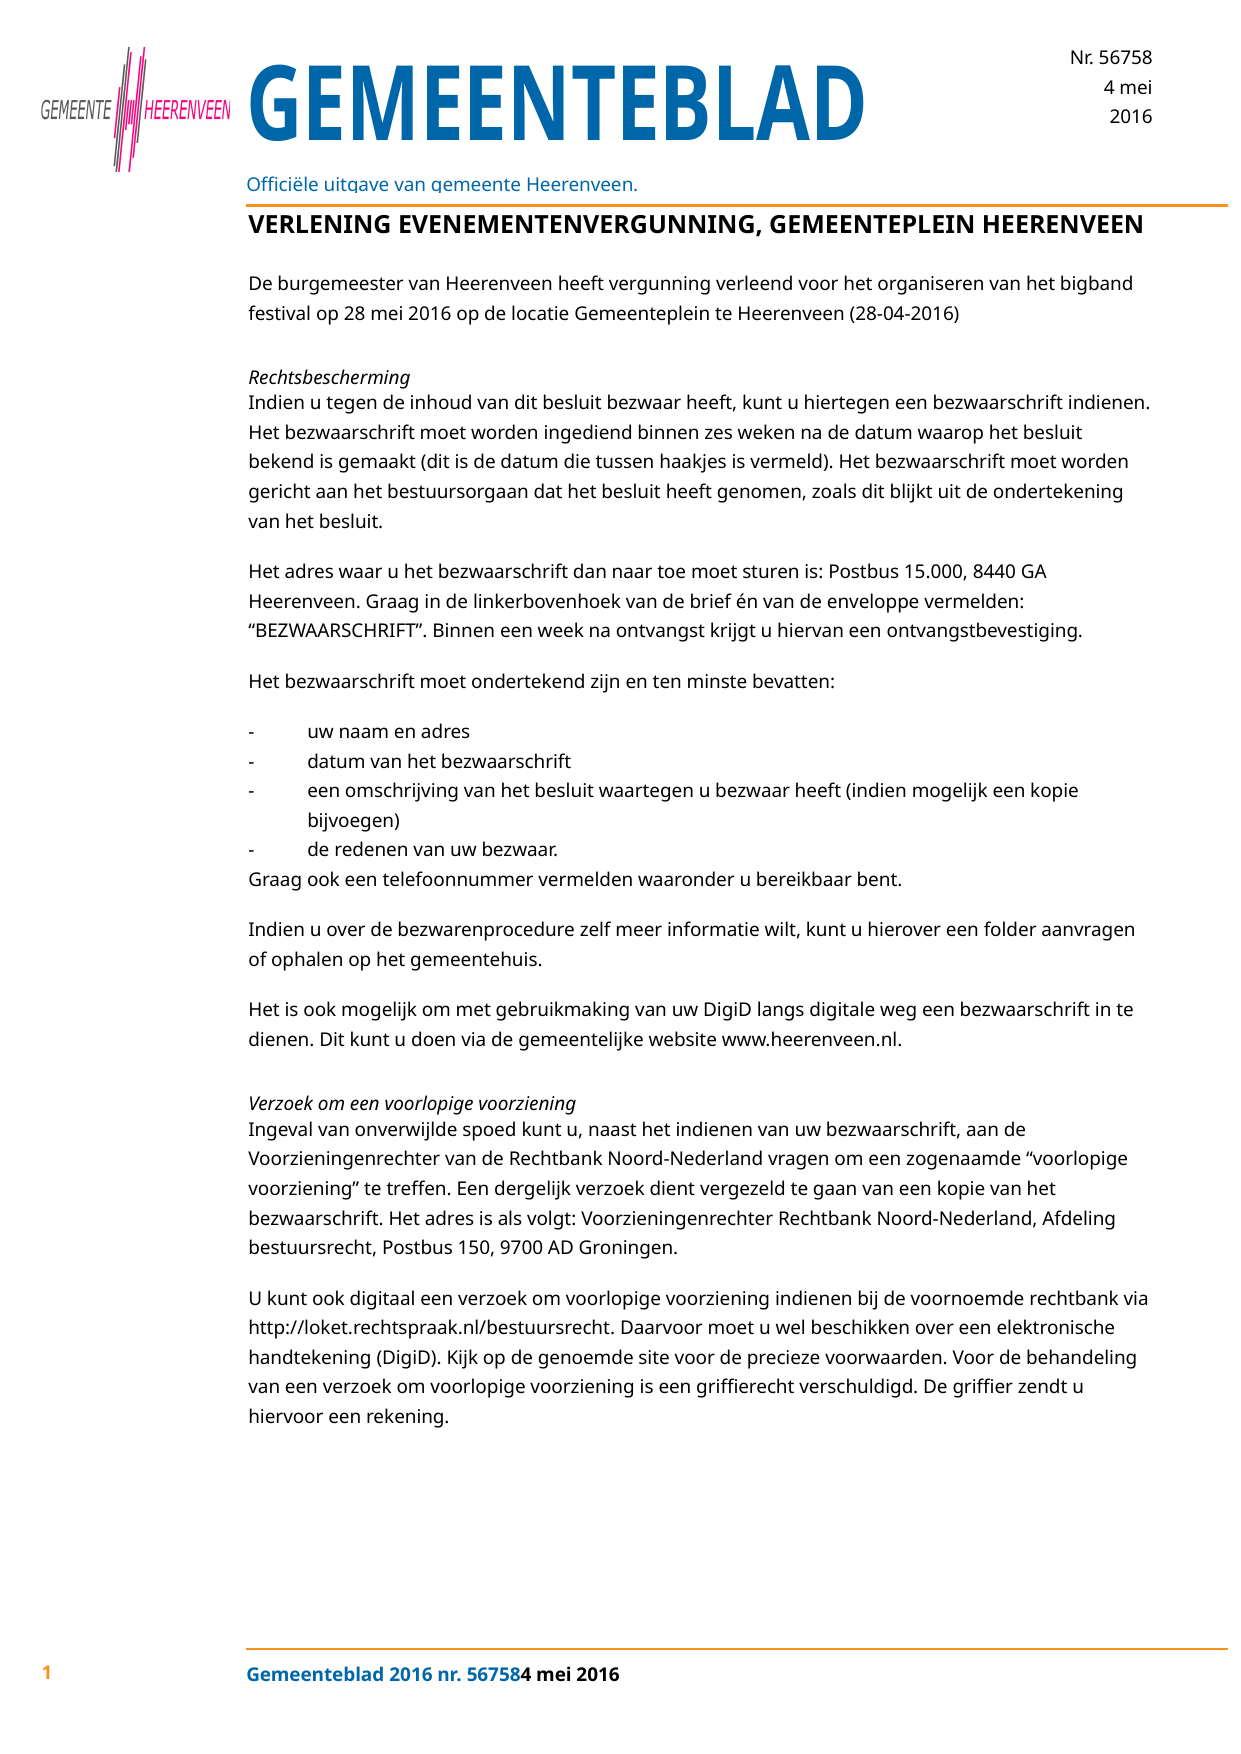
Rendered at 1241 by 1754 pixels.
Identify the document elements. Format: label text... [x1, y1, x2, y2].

text Verzoek om een voorlopige voorziening [248, 1090, 1152, 1116]
text Indien u over de bezwarenprocedure zelf meer informatie wilt, kunt u hierover een folder aanvragen of ophalen op het gemeentehuis. [248, 917, 1152, 972]
text Het is ook mogelijk om met gebruikmaking van uw DigiD langs digitale weg een bezwaarschrift in te dienen. Dit kunt u doen via de gemeentelijke website www.heerenveen.nl. [248, 997, 1152, 1052]
text Ingeval van onverwijlde spoed kunt u, naast het indienen van uw bezwaarschrift, aan de Voorzieningenrechter van de Rechtbank Noord-Nederland vragen om een zogenaamde “voorlopige voorziening” te treffen. Een dergelijk verzoek dient vergezeld te gaan van een kopie van het bezwaarschrift. Het adres is als volgt: Voorzieningenrechter Rechtbank Noord-Nederland, Afdeling bestuursrecht, Postbus 150, 9700 AD Groningen. [248, 1116, 1152, 1260]
list uw naam en adres [248, 718, 1152, 744]
text Indien u tegen de inhoud van dit besluit bezwaar heeft, kunt u hiertegen een bezwaarschrift indienen. Het bezwaarschrift moet worden ingediend binnen zes weken na de datum waarop het besluit bekend is gemaakt (dit is de datum die tussen haakjes is vermeld). Het bezwaarschrift moet worden gericht aan het bestuursorgaan dat het besluit heeft genomen, zoals dit blijkt uit de ondertekening van het besluit. [248, 389, 1152, 534]
list een omschrijving van het besluit waartegen u bezwaar heeft (indien mogelijk een kopie bijvoegen) [248, 777, 1152, 833]
text Rechtsbescherming [248, 364, 1152, 389]
picture [41, 47, 231, 172]
text U kunt ook digitaal een verzoek om voorlopige voorziening indienen bij de voornoemde rechtbank via http://loket.rechtspraak.nl/bestuursrecht. Daarvoor moet u wel beschikken over een elektronische handtekening (DigiD). Kijk op de genoemde site voor de precieze voorwaarden. Voor de behandeling van een verzoek om voorlopige voorziening is een griffierecht verschuldigd. De griffier zendt u hiervoor een rekening. [248, 1285, 1152, 1429]
text De burgemeester van Heerenveen heeft vergunning verleend voor het organiseren van het bigband festival op 28 mei 2016 op de locatie Gemeenteplein te Heerenveen (28-04-2016) [248, 270, 1152, 326]
text Het adres waar u het bezwaarschrift dan naar toe moet sturen is: Postbus 15.000, 8440 GA Heerenveen. Graag in de linkerbovenhoek van de brief én van de enveloppe vermelden: “BEZWAARSCHRIFT”. Binnen een week na ontvangst krijgt u hiervan een ontvangstbevestiging. [248, 558, 1152, 643]
text Graag ook een telefoonnummer vermelden waaronder u bereikbaar bent. [248, 866, 1152, 892]
text Het bezwaarschrift moet ondertekend zijn en ten minste bevatten: [248, 668, 1152, 694]
list de redenen van uw bezwaar. [248, 837, 1152, 862]
text VERLENING EVENEMENTENVERGUNNING, GEMEENTEPLEIN HEERENVEEN [248, 207, 1152, 241]
list datum van het bezwaarschrift [248, 748, 1152, 774]
